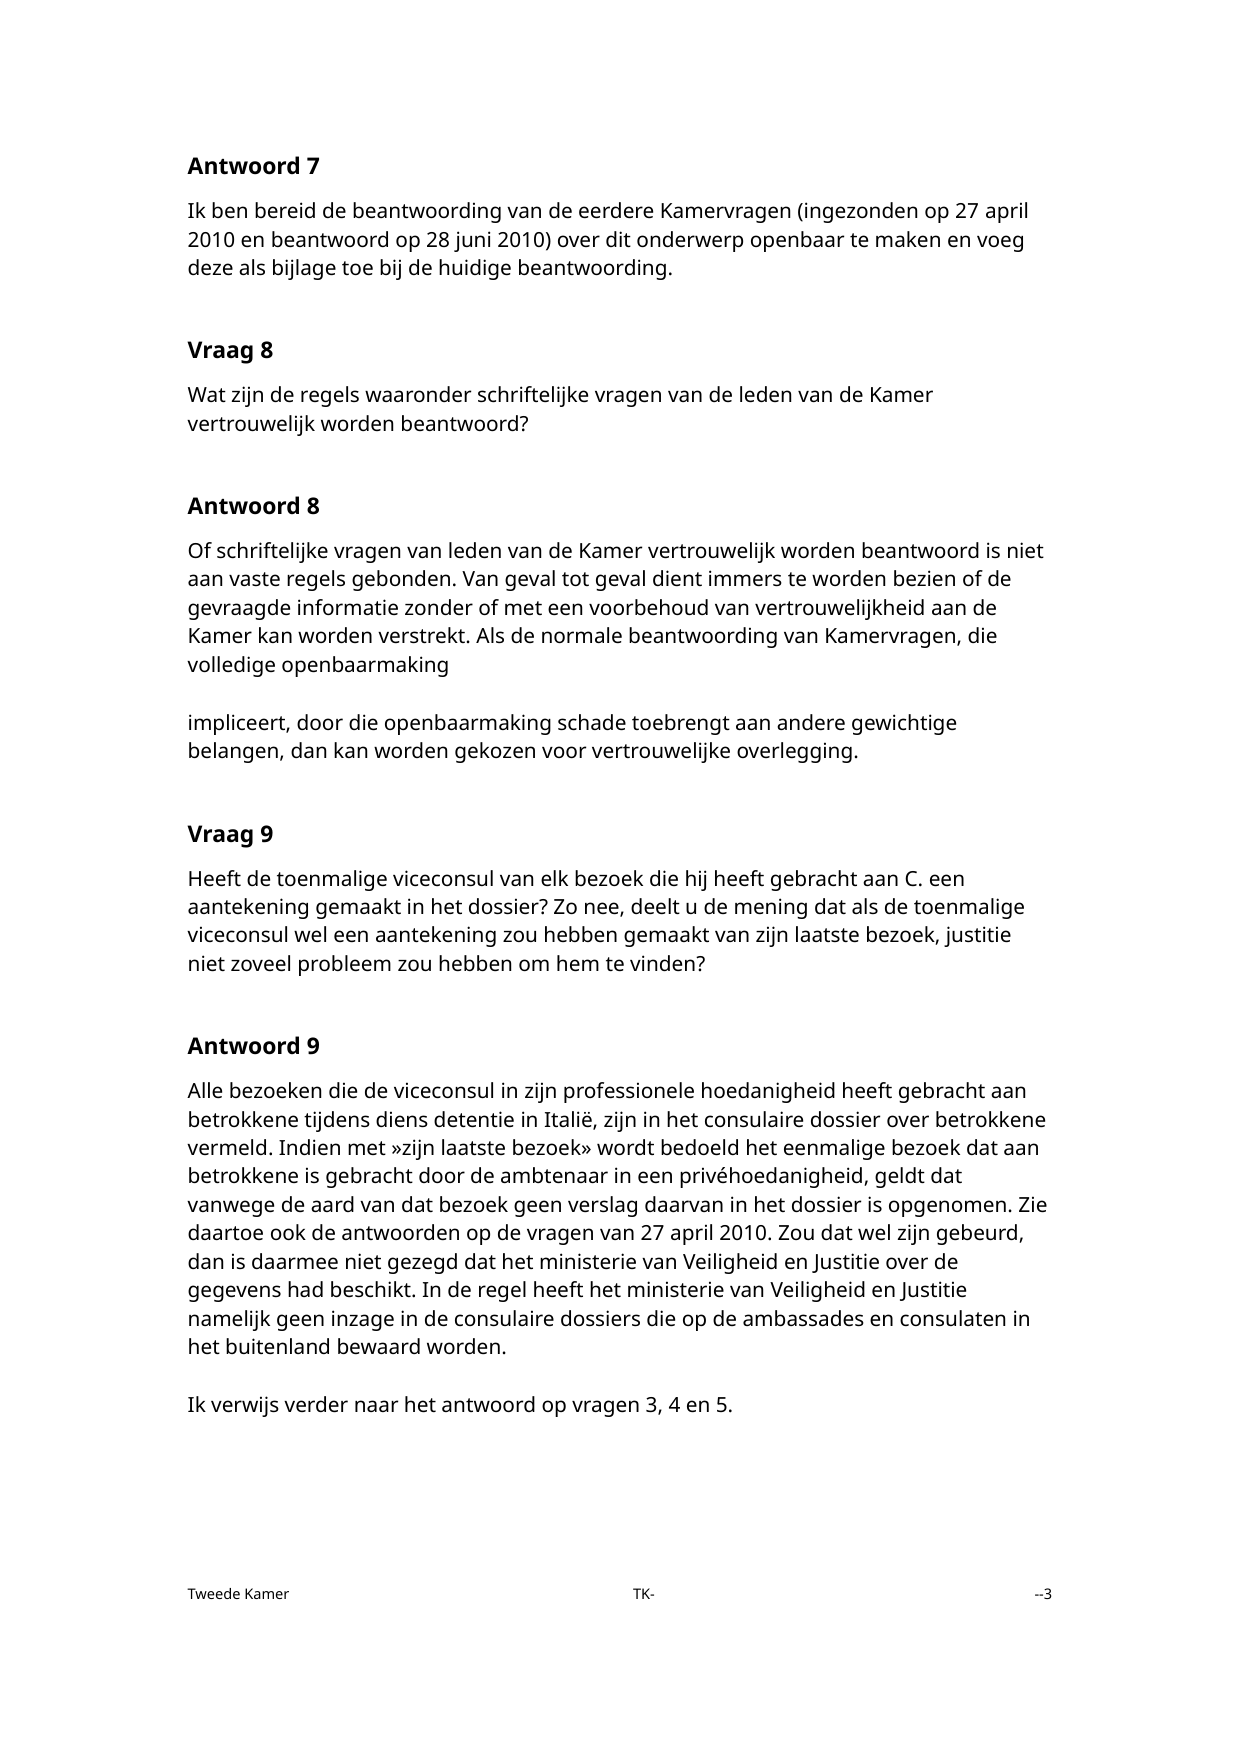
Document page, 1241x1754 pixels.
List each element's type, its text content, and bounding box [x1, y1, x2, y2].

subtitle Antwoord 9 [187, 1030, 1053, 1061]
text Ik ben bereid de beantwoording van de eerdere Kamervragen (ingezonden op 27 april 2010 en beantwoord op 28 juni 2010) over dit onderwerp openbaar te maken en voeg deze als bijlage toe bij de huidige beantwoording. [187, 196, 1053, 282]
text Wat zijn de regels waaronder schriftelijke vragen van de leden van de Kamer vertrouwelijk worden beantwoord? [187, 380, 1053, 437]
subtitle Antwoord 7 [187, 150, 1053, 181]
text impliceert, door die openbaarmaking schade toebrengt aan andere gewichtige belangen, dan kan worden gekozen voor vertrouwelijke overlegging. [187, 708, 1053, 765]
subtitle Vraag 8 [187, 334, 1053, 365]
text Ik verwijs verder naar het antwoord op vragen 3, 4 en 5. [187, 1391, 1053, 1419]
text Alle bezoeken die de viceconsul in zijn professionele hoedanigheid heeft gebracht aan betrokkene tijdens diens detentie in Italië, zijn in het consulaire dossier over betrokkene vermeld. Indien met »zijn laatste bezoek» wordt bedoeld het eenmalige bezoek dat aan betrokkene is gebracht door de ambtenaar in een privéhoedanigheid, geldt dat vanwege de aard van dat bezoek geen verslag daarvan in het dossier is opgenomen. Zie daartoe ook de antwoorden op de vragen van 27 april 2010. Zou dat wel zijn gebeurd, dan is daarmee niet gezegd dat het ministerie van Veiligheid en Justitie over de gegevens had beschikt. In de regel heeft het ministerie van Veiligheid en Justitie namelijk geen inzage in de consulaire dossiers die op de ambassades en consulaten in het buitenland bewaard worden. [187, 1076, 1053, 1361]
text Of schriftelijke vragen van leden van de Kamer vertrouwelijk worden beantwoord is niet aan vaste regels gebonden. Van geval tot geval dient immers te worden bezien of de gevraagde informatie zonder of met een voorbehoud van vertrouwelijkheid aan de Kamer kan worden verstrekt. Als de normale beantwoording van Kamervragen, die volledige openbaarmaking [187, 536, 1053, 678]
subtitle Antwoord 8 [187, 490, 1053, 521]
subtitle Vraag 9 [187, 817, 1053, 849]
text Heeft de toenmalige viceconsul van elk bezoek die hij heeft gebracht aan C. een aantekening gemaakt in het dossier? Zo nee, deelt u de mening dat als de toenmalige viceconsul wel een aantekening zou hebben gemaakt van zijn laatste bezoek, justitie niet zoveel probleem zou hebben om hem te vinden? [187, 864, 1053, 977]
